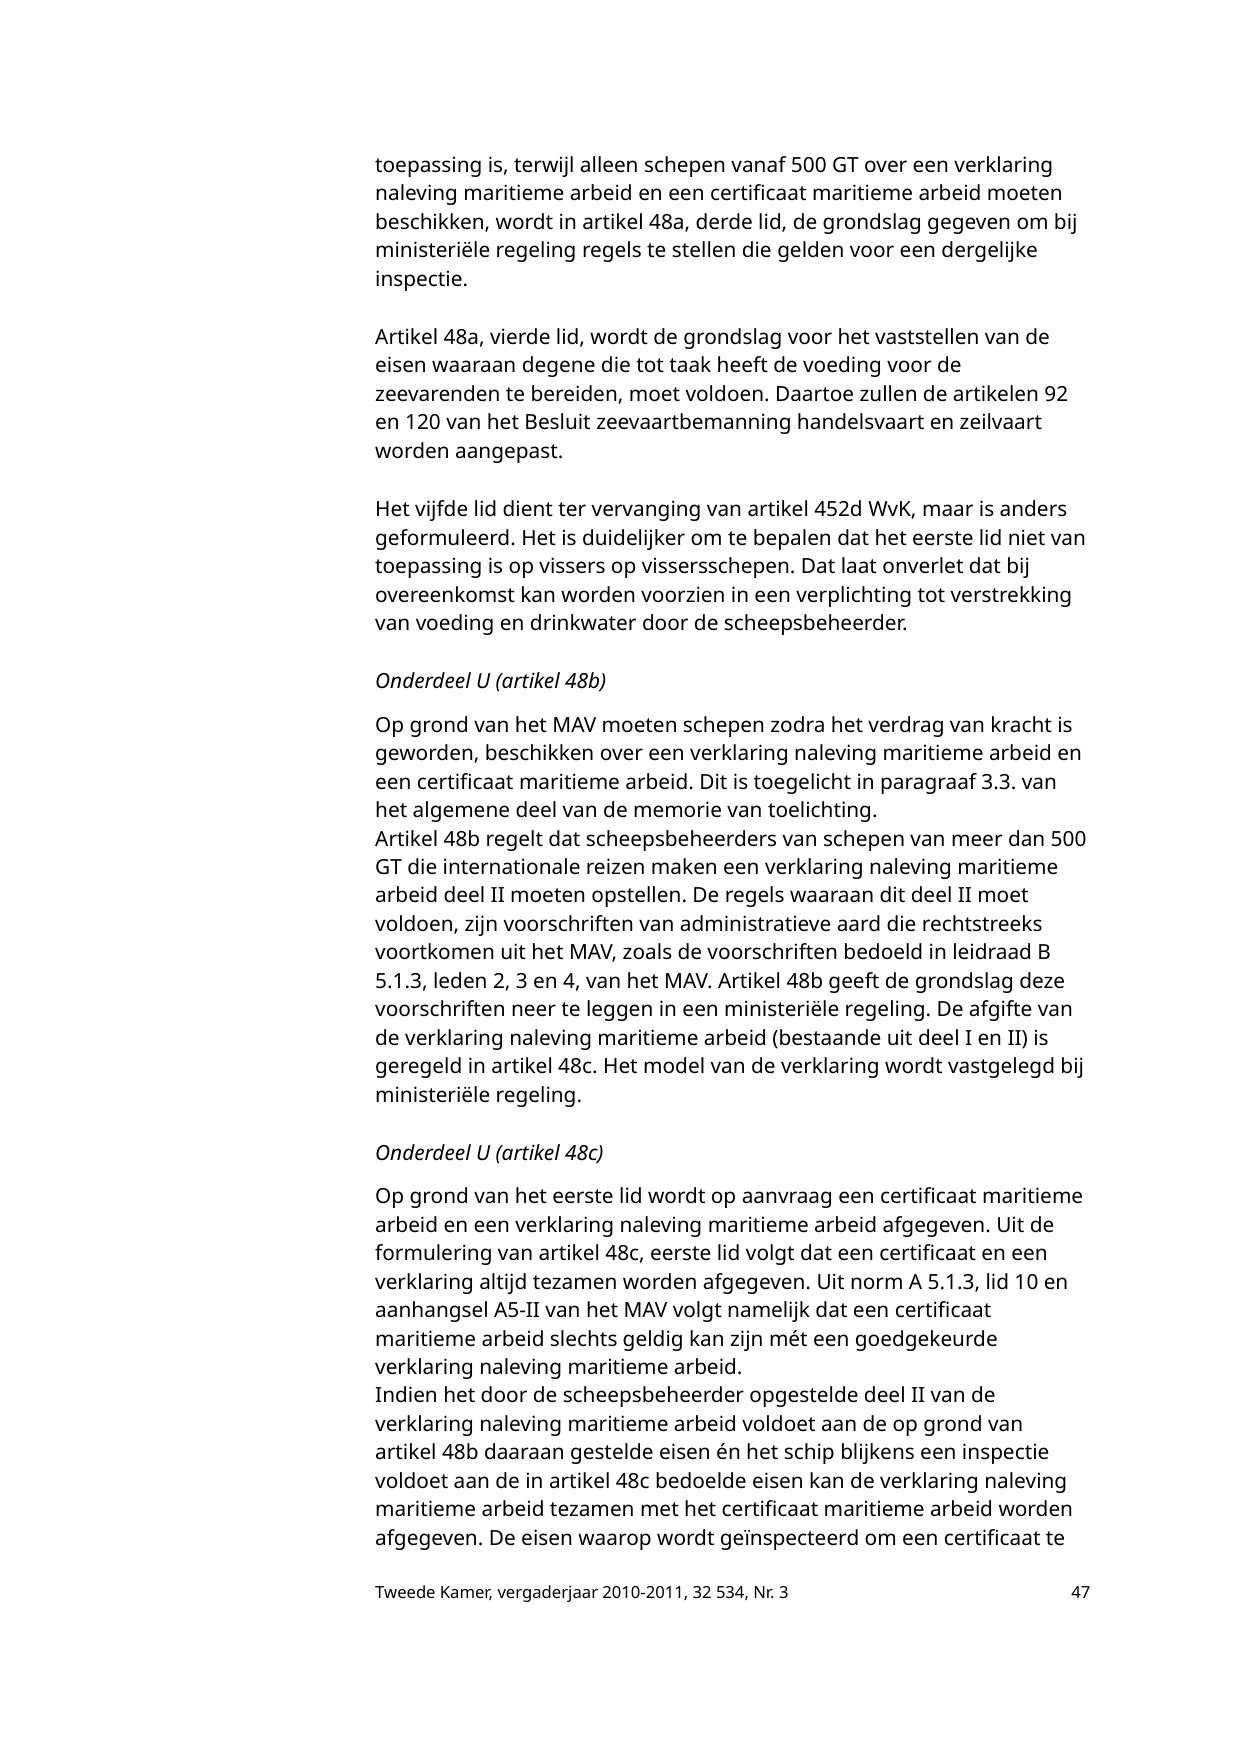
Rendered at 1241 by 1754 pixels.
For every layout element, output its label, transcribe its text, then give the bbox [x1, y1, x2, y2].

text Indien het door de scheepsbeheerder opgestelde deel II van de verklaring naleving maritieme arbeid voldoet aan de op grond van artikel 48b daaraan gestelde eisen én het schip blijkens een inspectie voldoet aan de in artikel 48c bedoelde eisen kan de verklaring naleving maritieme arbeid tezamen met het certificaat maritieme arbeid worden afgegeven. De eisen waarop wordt geïnspecteerd om een certificaat te [375, 1381, 1090, 1551]
text Het vijfde lid dient ter vervanging van artikel 452d WvK, maar is anders geformuleerd. Het is duidelijker om te bepalen dat het eerste lid niet van toepassing is op vissers op vissersschepen. Dat laat onverlet dat bij overeenkomst kan worden voorzien in een verplichting tot verstrekking van voeding en drinkwater door de scheepsbeheerder. [375, 494, 1090, 637]
text Artikel 48a, vierde lid, wordt de grondslag voor het vaststellen van de eisen waaraan degene die tot taak heeft de voeding voor de zeevarenden te bereiden, moet voldoen. Daartoe zullen de artikelen 92 en 120 van het Besluit zeevaartbemanning handelsvaart en zeilvaart worden aangepast. [375, 322, 1090, 464]
text Onderdeel U (artikel 48b) [375, 667, 1090, 695]
text Onderdeel U (artikel 48c) [375, 1138, 1090, 1167]
text toepassing is, terwijl alleen schepen vanaf 500 GT over een verklaring naleving maritieme arbeid en een certificaat maritieme arbeid moeten beschikken, wordt in artikel 48a, derde lid, de grondslag gegeven om bij ministeriële regeling regels te stellen die gelden voor een dergelijke inspectie. [375, 150, 1090, 292]
text Op grond van het MAV moeten schepen zodra het verdrag van kracht is geworden, beschikken over een verklaring naleving maritieme arbeid en een certificaat maritieme arbeid. Dit is toegelicht in paragraaf 3.3. van het algemene deel van de memorie van toelichting. [375, 710, 1090, 824]
text Artikel 48b regelt dat scheepsbeheerders van schepen van meer dan 500 GT die internationale reizen maken een verklaring naleving maritieme arbeid deel II moeten opstellen. De regels waaraan dit deel II moet voldoen, zijn voorschriften van administratieve aard die rechtstreeks voortkomen uit het MAV, zoals de voorschriften bedoeld in leidraad B 5.1.3, leden 2, 3 en 4, van het MAV. Artikel 48b geeft de grondslag deze voorschriften neer te leggen in een ministeriële regeling. De afgifte van de verklaring naleving maritieme arbeid (bestaande uit deel I en II) is geregeld in artikel 48c. Het model van de verklaring wordt vastgelegd bij ministeriële regeling. [375, 824, 1090, 1108]
text Op grond van het eerste lid wordt op aanvraag een certificaat maritieme arbeid en een verklaring naleving maritieme arbeid afgegeven. Uit de formulering van artikel 48c, eerste lid volgt dat een certificaat en een verklaring altijd tezamen worden afgegeven. Uit norm A 5.1.3, lid 10 en aanhangsel A5-II van het MAV volgt namelijk dat een certificaat maritieme arbeid slechts geldig kan zijn mét een goedgekeurde verklaring naleving maritieme arbeid. [375, 1182, 1090, 1381]
